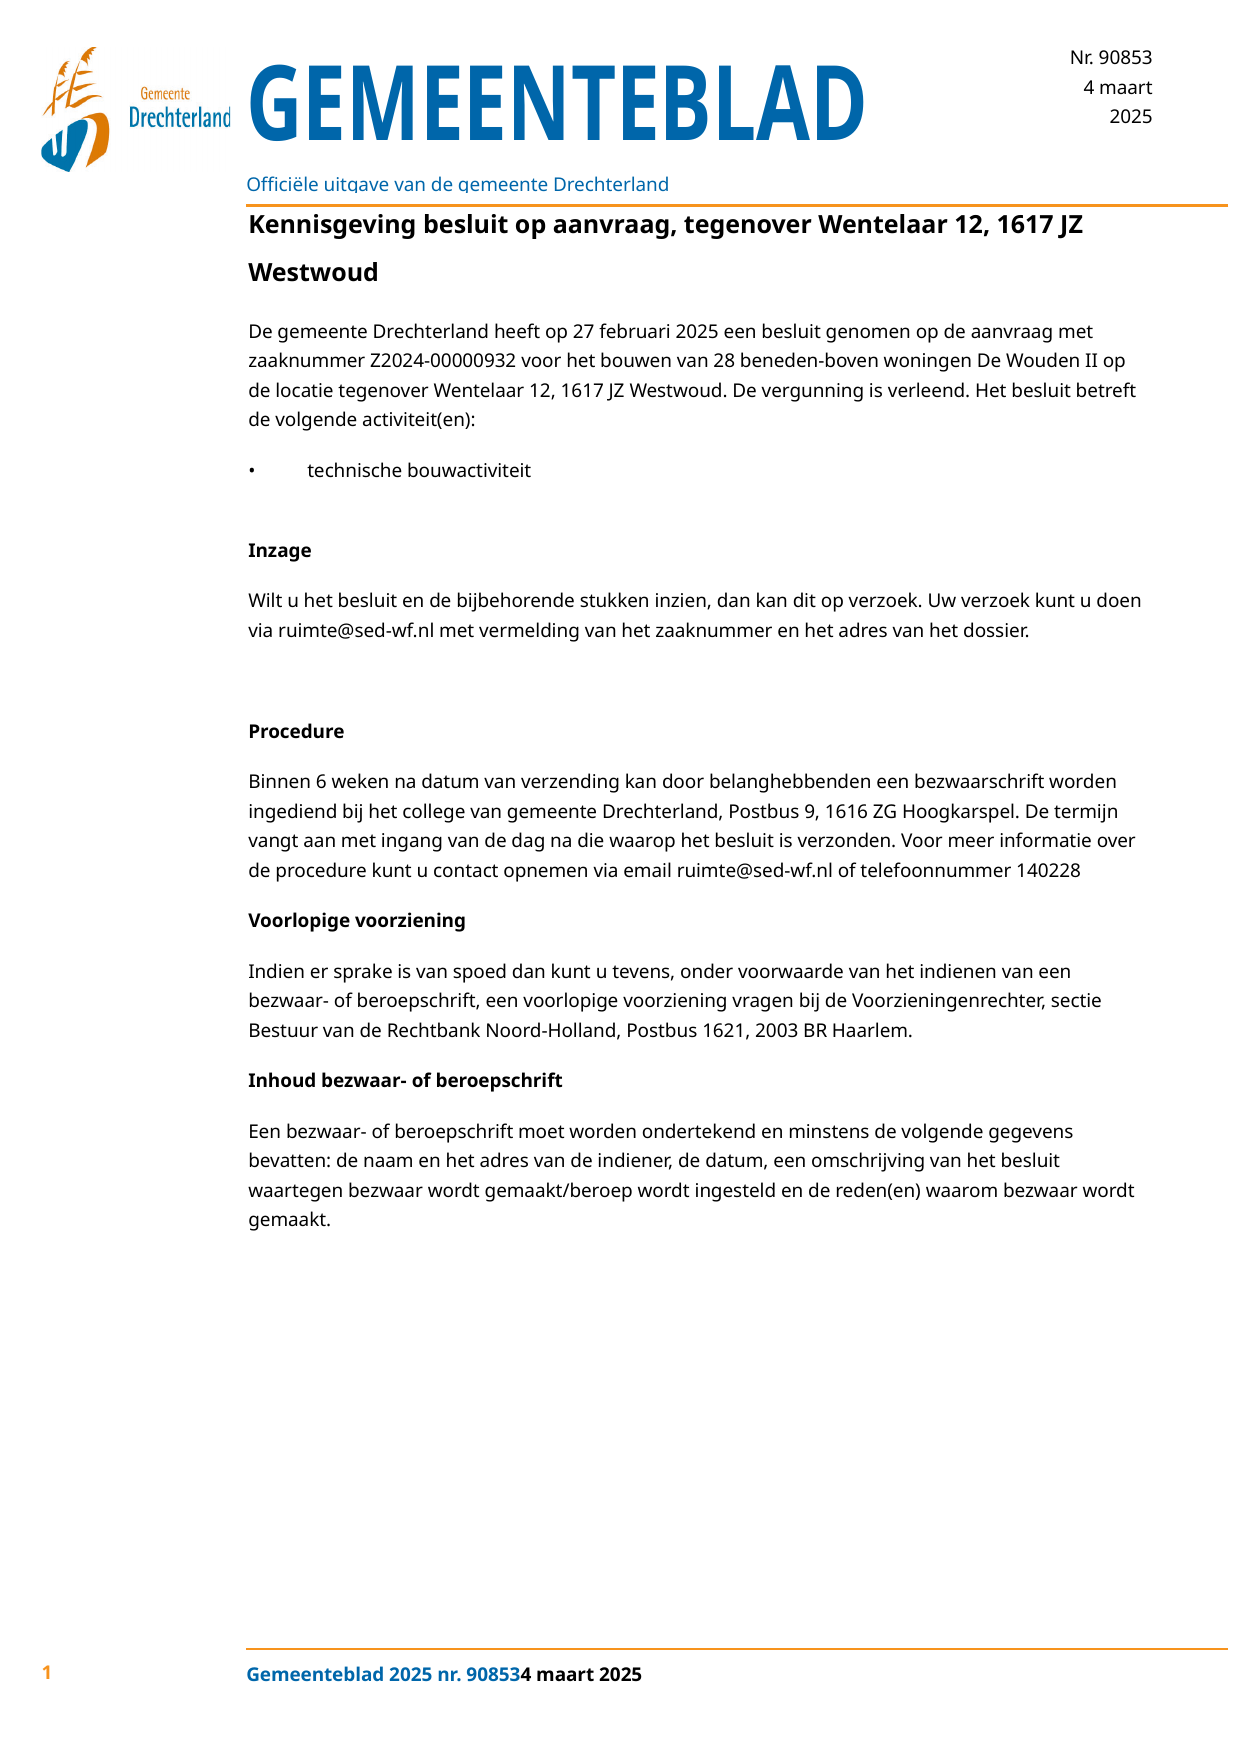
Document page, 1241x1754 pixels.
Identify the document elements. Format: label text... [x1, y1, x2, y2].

text De gemeente Drechterland heeft op 27 februari 2025 een besluit genomen op de aanvraag met zaaknummer Z2024-00000932 voor het bouwen van 28 beneden-boven woningen De Wouden II op de locatie tegenover Wentelaar 12, 1617 JZ Westwoud. De vergunning is verleend. Het besluit betreft de volgende activiteit(en): [248, 318, 1152, 432]
text Procedure [248, 718, 1152, 744]
picture [226, 115, 231, 124]
picture [41, 47, 231, 172]
text Een bezwaar- of beroepschrift moet worden ondertekend en minstens de volgende gegevens bevatten: de naam en het adres van de indiener, de datum, een omschrijving van het besluit waartegen bezwaar wordt gemaakt/beroep wordt ingesteld en de reden(en) waarom bezwaar wordt gemaakt. [248, 1118, 1152, 1232]
text Wilt u het besluit en de bijbehorende stukken inzien, dan kan dit op verzoek. Uw verzoek kunt u doen via ruimte@sed-wf.nl met vermelding van het zaaknummer en het adres van het dossier. [248, 587, 1152, 643]
list technische bouwactiviteit [248, 457, 1152, 483]
text Inhoud bezwaar- of beroepschrift [248, 1067, 1152, 1093]
text Voorlopige voorziening [248, 907, 1152, 933]
text Indien er sprake is van spoed dan kunt u tevens, onder voorwaarde van het indienen van een bezwaar- of beroepschrift, een voorlopige voorziening vragen bij de Voorzieningenrechter, sectie Bestuur van de Rechtbank Noord-Holland, Postbus 1621, 2003 BR Haarlem. [248, 958, 1152, 1043]
picture [41, 158, 64, 172]
text Binnen 6 weken na datum van verzending kan door belanghebbenden een bezwaarschrift worden ingediend bij het college van gemeente Drechterland, Postbus 9, 1616 ZG Hoogkarspel. De termijn vangt aan met ingang van de dag na die waarop het besluit is verzonden. Voor meer informatie over de procedure kunt u contact opnemen via email ruimte@sed-wf.nl of telefoonnummer 140228 [248, 768, 1152, 883]
text Inzage [248, 537, 1152, 563]
text Kennisgeving besluit op aanvraag, tegenover Wentelaar 12, 1617 JZ Westwoud [248, 207, 1152, 288]
